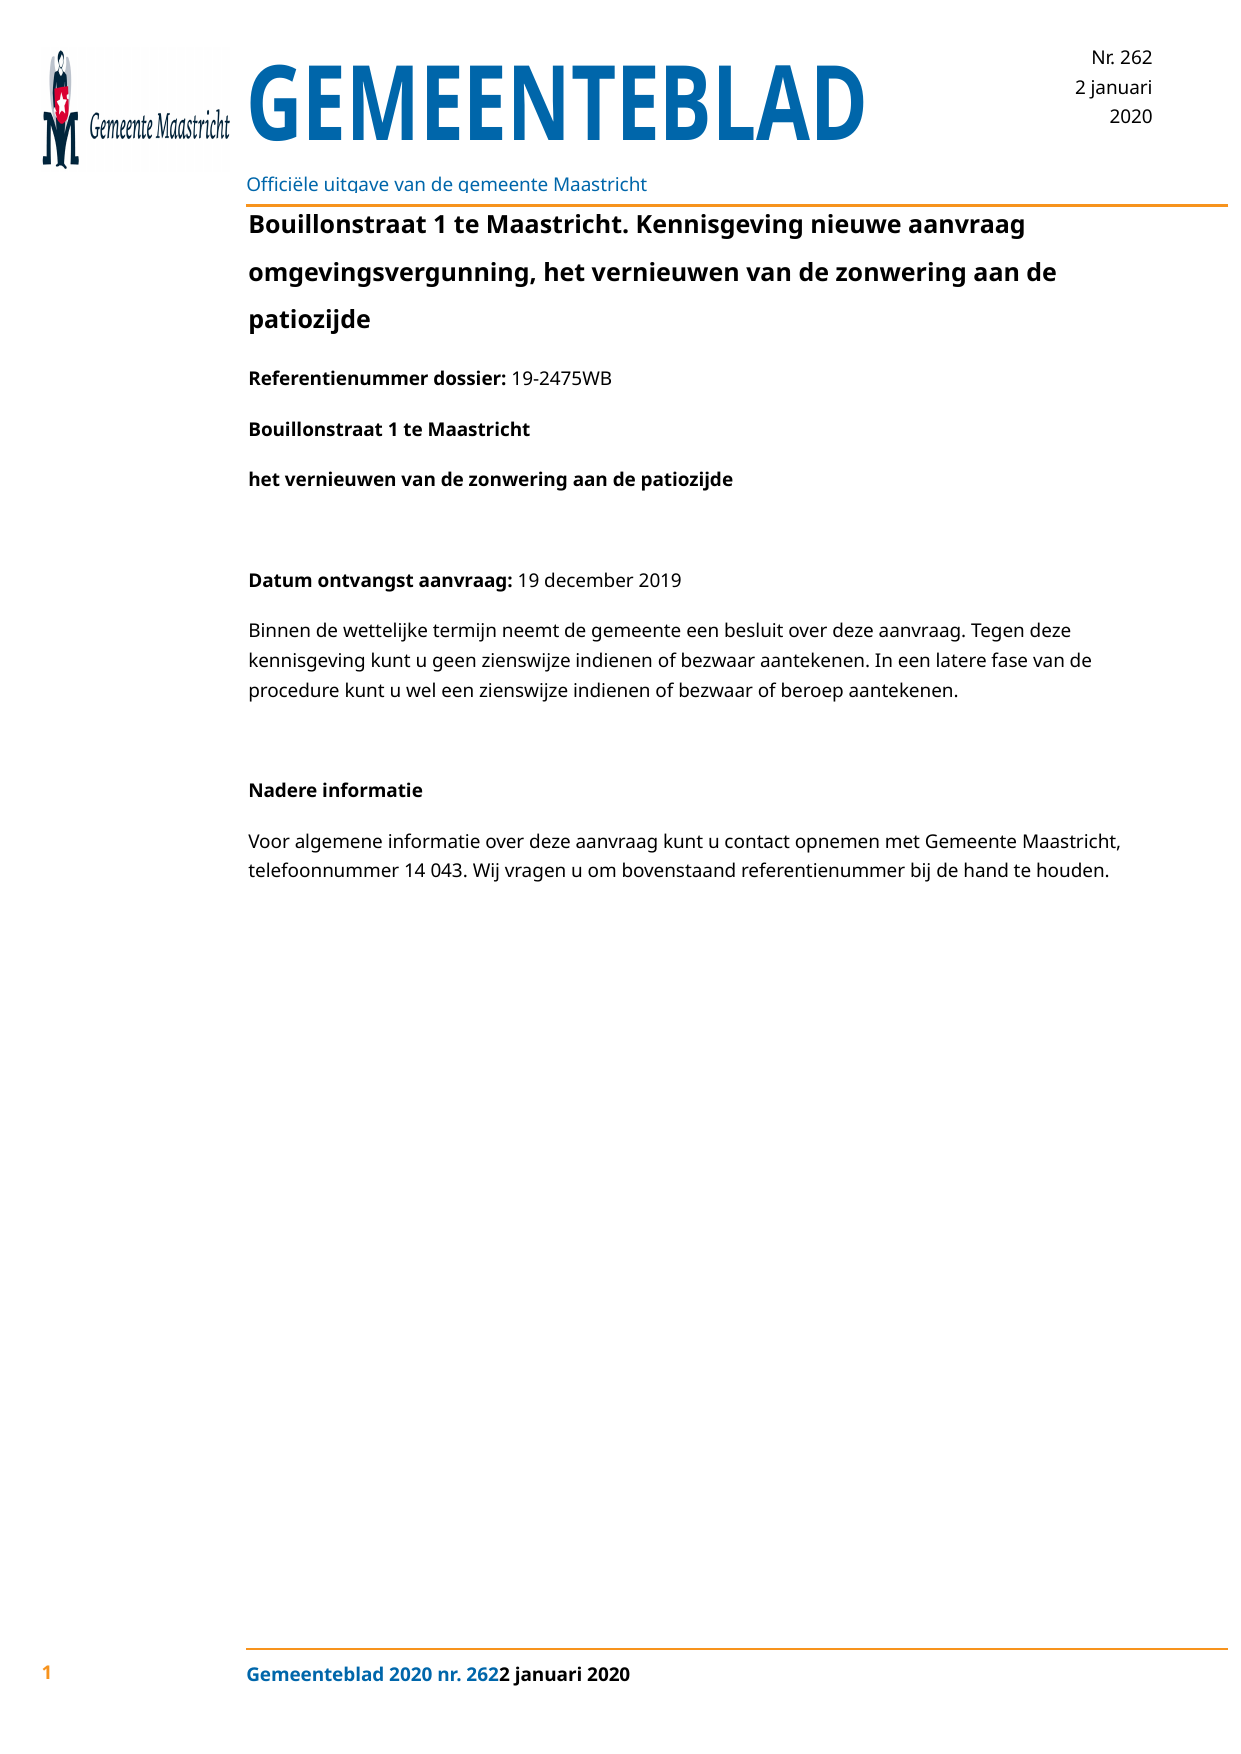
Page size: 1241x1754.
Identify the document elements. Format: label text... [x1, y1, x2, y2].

text Datum ontvangst aanvraag: 19 december 2019 [248, 567, 1152, 593]
text Referentienummer dossier: 19-2475WB [248, 366, 1152, 391]
text Nadere informatie [248, 778, 1152, 803]
text Bouillonstraat 1 te Maastricht [248, 416, 1152, 442]
text Voor algemene informatie over deze aanvraag kunt u contact opnemen met Gemeente Maastricht, telefoonnummer 14 043. Wij vragen u om bovenstaand referentienummer bij de hand te houden. [248, 828, 1152, 883]
text Bouillonstraat 1 te Maastricht. Kennisgeving nieuwe aanvraag omgevingsvergunning, het vernieuwen van de zonwering aan de patiozijde [248, 207, 1152, 336]
picture [41, 47, 231, 172]
text het vernieuwen van de zonwering aan de patiozijde [248, 466, 1152, 492]
text Binnen de wettelijke termijn neemt de gemeente een besluit over deze aanvraag. Tegen deze kennisgeving kunt u geen zienswijze indienen of bezwaar aantekenen. In een latere fase van de procedure kunt u wel een zienswijze indienen of bezwaar of beroep aantekenen. [248, 618, 1152, 702]
